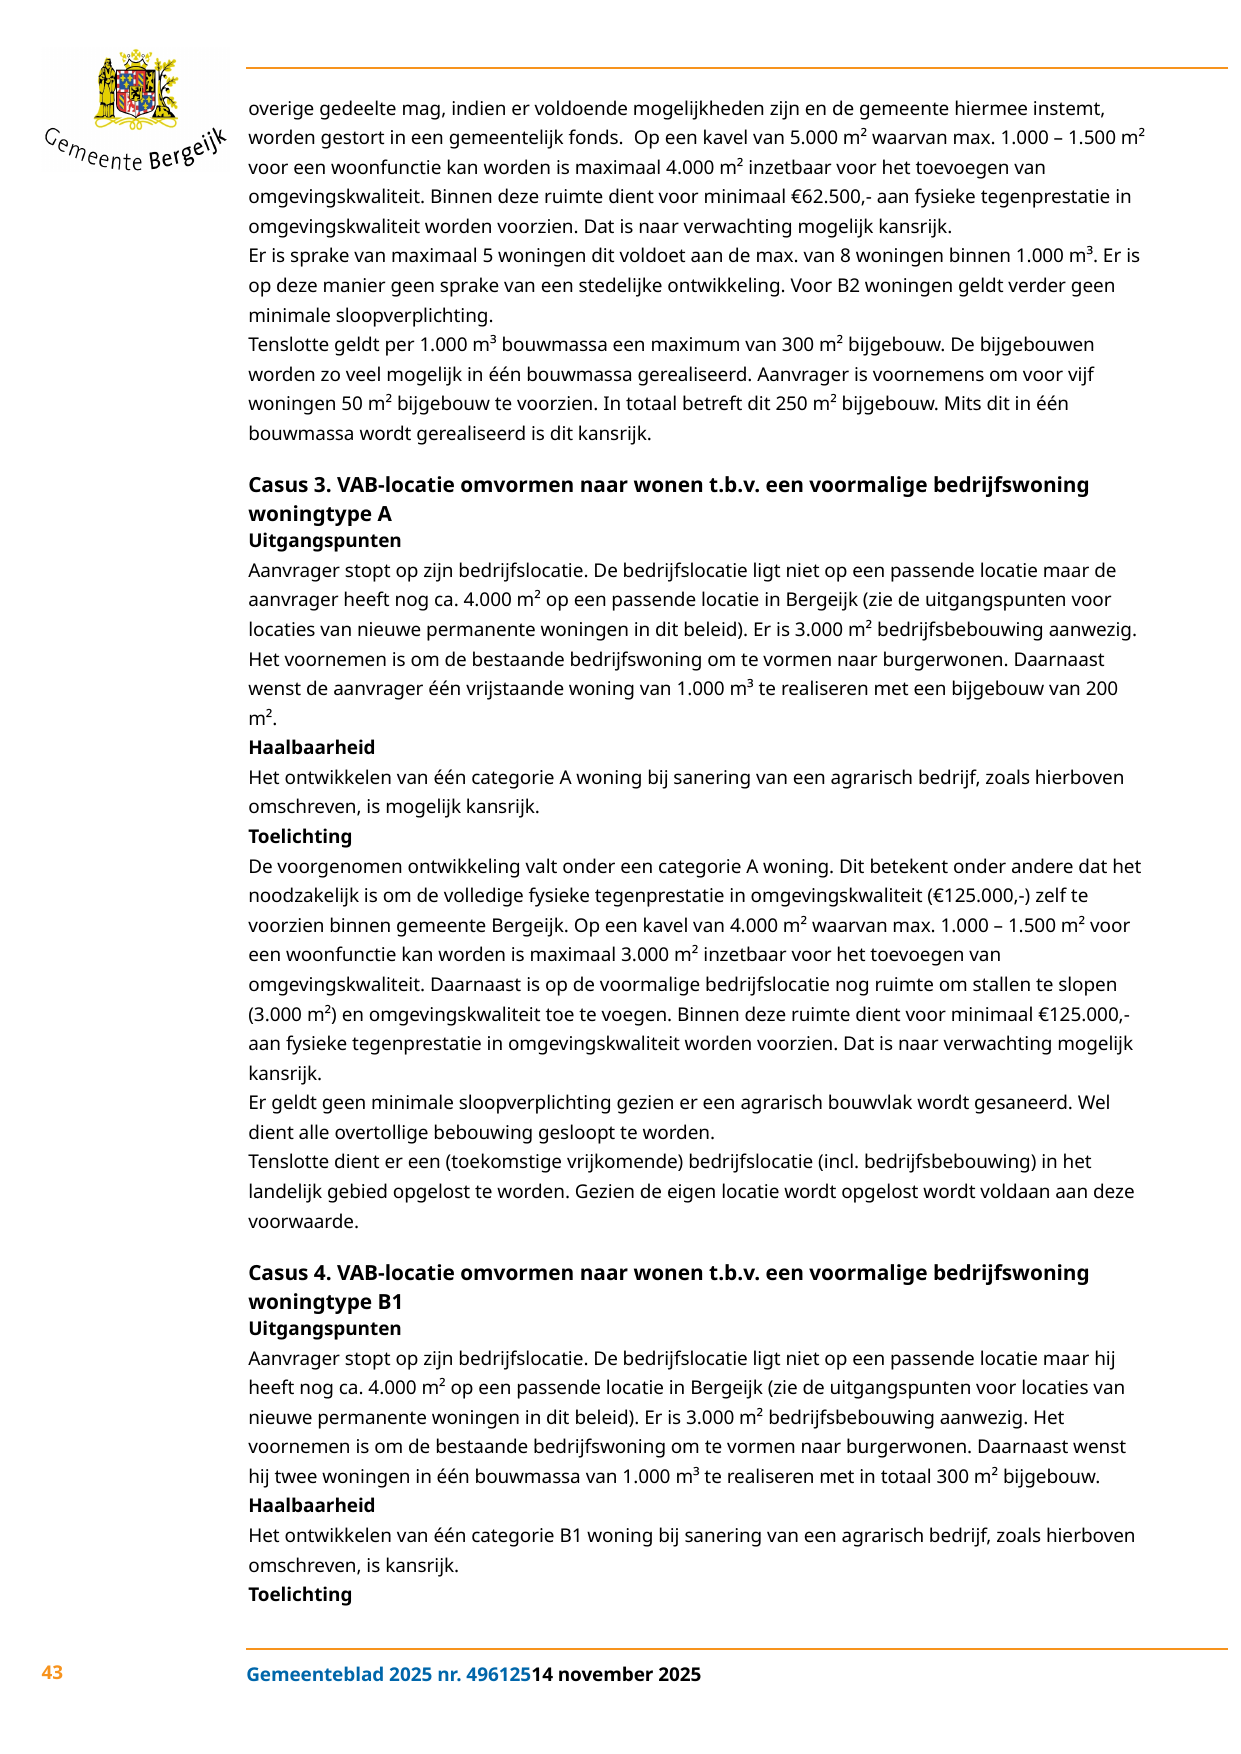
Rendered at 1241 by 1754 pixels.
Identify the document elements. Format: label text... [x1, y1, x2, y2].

text overige gedeelte mag, indien er voldoende mogelijkheden zijn en de gemeente hiermee instemt, worden gestort in een gemeentelijk fonds. Op een kavel van 5.000 m² waarvan max. 1.000 – 1.500 m² voor een woonfunctie kan worden is maximaal 4.000 m² inzetbaar voor het toevoegen van omgevingskwaliteit. Binnen deze ruimte dient voor minimaal €62.500,- aan fysieke tegenprestatie in omgevingskwaliteit worden voorzien. Dat is naar verwachting mogelijk kansrijk. [248, 95, 1152, 239]
picture [41, 47, 231, 172]
text Uitgangspunten [248, 1315, 1152, 1341]
text Casus 4. VAB-locatie omvormen naar wonen t.b.v. een voormalige bedrijfswoning woningtype B1 [248, 1258, 1152, 1315]
text Uitgangspunten [248, 527, 1152, 553]
text Haalbaarheid [248, 734, 1152, 760]
text Haalbaarheid [248, 1493, 1152, 1518]
text Toelichting [248, 823, 1152, 849]
text Er is sprake van maximaal 5 woningen dit voldoet aan de max. van 8 woningen binnen 1.000 m³. Er is op deze manier geen sprake van een stedelijke ontwikkeling. Voor B2 woningen geldt verder geen minimale sloopverplichting. [248, 243, 1152, 328]
text Het ontwikkelen van één categorie B1 woning bij sanering van een agrarisch bedrijf, zoals hierboven omschreven, is kansrijk. [248, 1522, 1152, 1578]
text Tenslotte geldt per 1.000 m³ bouwmassa een maximum van 300 m² bijgebouw. De bijgebouwen worden zo veel mogelijk in één bouwmassa gerealiseerd. Aanvrager is voornemens om voor vijf woningen 50 m² bijgebouw te voorzien. In totaal betreft dit 250 m² bijgebouw. Mits dit in één bouwmassa wordt gerealiseerd is dit kansrijk. [248, 331, 1152, 446]
text Er geldt geen minimale sloopverplichting gezien er een agrarisch bouwvlak wordt gesaneerd. Wel dient alle overtollige bebouwing gesloopt te worden. [248, 1089, 1152, 1145]
text Aanvrager stopt op zijn bedrijfslocatie. De bedrijfslocatie ligt niet op een passende locatie maar hij heeft nog ca. 4.000 m² op een passende locatie in Bergeijk (zie de uitgangspunten voor locaties van nieuwe permanente woningen in dit beleid). Er is 3.000 m² bedrijfsbebouwing aanwezig. Het voornemen is om de bestaande bedrijfswoning om te vormen naar burgerwonen. Daarnaast wenst hij twee woningen in één bouwmassa van 1.000 m³ te realiseren met in totaal 300 m² bijgebouw. [248, 1345, 1152, 1489]
text Het ontwikkelen van één categorie A woning bij sanering van een agrarisch bedrijf, zoals hierboven omschreven, is mogelijk kansrijk. [248, 764, 1152, 819]
text Tenslotte dient er een (toekomstige vrijkomende) bedrijfslocatie (incl. bedrijfsbebouwing) in het landelijk gebied opgelost te worden. Gezien de eigen locatie wordt opgelost wordt voldaan aan deze voorwaarde. [248, 1149, 1152, 1234]
text Aanvrager stopt op zijn bedrijfslocatie. De bedrijfslocatie ligt niet op een passende locatie maar de aanvrager heeft nog ca. 4.000 m² op een passende locatie in Bergeijk (zie de uitgangspunten voor locaties van nieuwe permanente woningen in dit beleid). Er is 3.000 m² bedrijfsbebouwing aanwezig. Het voornemen is om de bestaande bedrijfswoning om te vormen naar burgerwonen. Daarnaast wenst de aanvrager één vrijstaande woning van 1.000 m³ te realiseren met een bijgebouw van 200 m². [248, 557, 1152, 731]
text Casus 3. VAB-locatie omvormen naar wonen t.b.v. een voormalige bedrijfswoning woningtype A [248, 471, 1152, 527]
text Toelichting [248, 1581, 1152, 1607]
text De voorgenomen ontwikkeling valt onder een categorie A woning. Dit betekent onder andere dat het noodzakelijk is om de volledige fysieke tegenprestatie in omgevingskwaliteit (€125.000,-) zelf te voorzien binnen gemeente Bergeijk. Op een kavel van 4.000 m² waarvan max. 1.000 – 1.500 m² voor een woonfunctie kan worden is maximaal 3.000 m² inzetbaar voor het toevoegen van omgevingskwaliteit. Daarnaast is op de voormalige bedrijfslocatie nog ruimte om stallen te slopen (3.000 m²) en omgevingskwaliteit toe te voegen. Binnen deze ruimte dient voor minimaal €125.000,- aan fysieke tegenprestatie in omgevingskwaliteit worden voorzien. Dat is naar verwachting mogelijk kansrijk. [248, 853, 1152, 1086]
